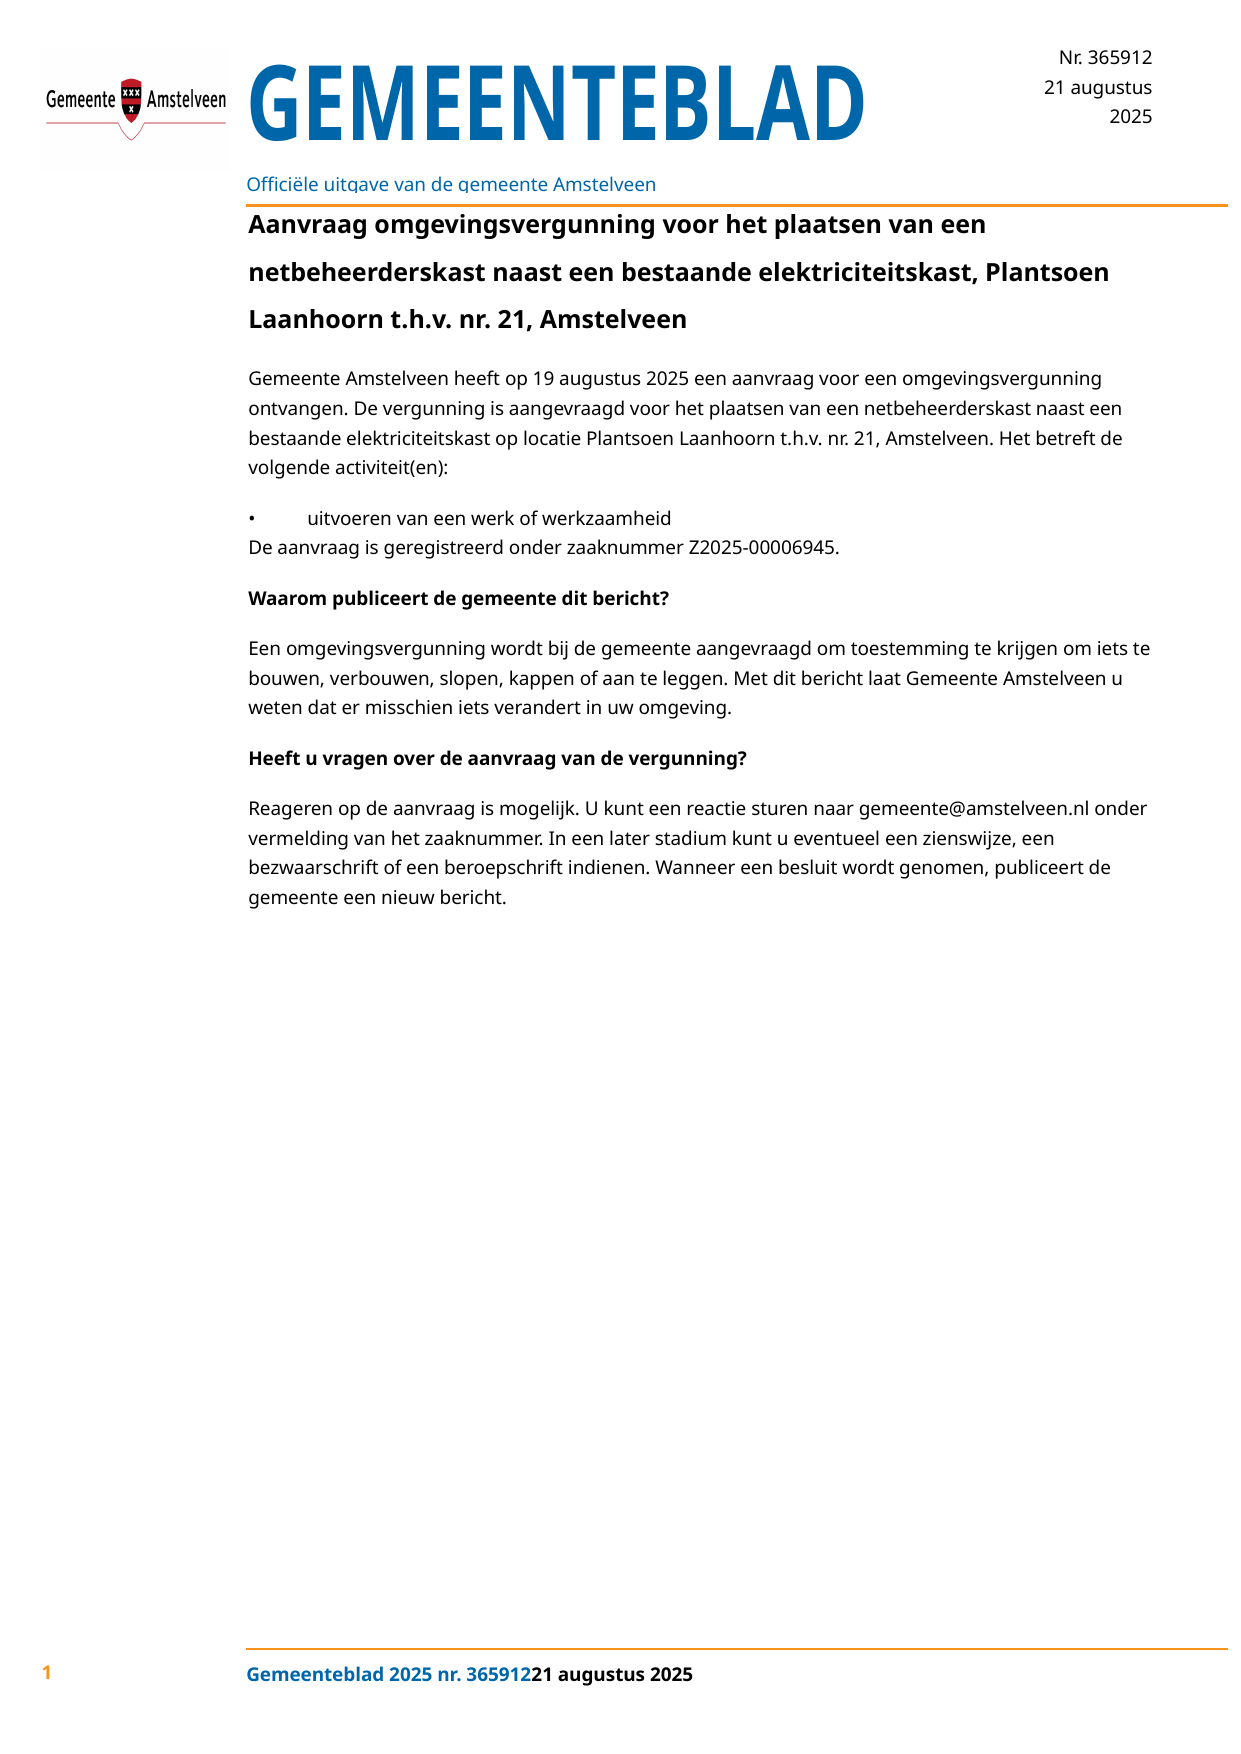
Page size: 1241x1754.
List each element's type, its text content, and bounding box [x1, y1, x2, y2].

text Reageren op de aanvraag is mogelijk. U kunt een reactie sturen naar gemeente@amstelveen.nl onder vermelding van het zaaknummer. In een later stadium kunt u eventueel een zienswijze, een bezwaarschrift of een beroepschrift indienen. Wanneer een besluit wordt genomen, publiceert de gemeente een nieuw bericht. [248, 795, 1152, 909]
text Een omgevingsvergunning wordt bij de gemeente aangevraagd om toestemming te krijgen om iets te bouwen, verbouwen, slopen, kappen of aan te leggen. Met dit bericht laat Gemeente Amstelveen u weten dat er misschien iets verandert in uw omgeving. [248, 635, 1152, 720]
list uitvoeren van een werk of werkzaamheid [248, 505, 1152, 530]
text Waarom publiceert de gemeente dit bericht? [248, 585, 1152, 610]
text Heeft u vragen over de aanvraag van de vergunning? [248, 745, 1152, 770]
text Aanvraag omgevingsvergunning voor het plaatsen van een netbeheerderskast naast een bestaande elektriciteitskast, Plantsoen Laanhoorn t.h.v. nr. 21, Amstelveen [248, 207, 1152, 336]
picture [41, 47, 231, 172]
text De aanvraag is geregistreerd onder zaaknummer Z2025-00006945. [248, 534, 1152, 560]
text Gemeente Amstelveen heeft op 19 augustus 2025 een aanvraag voor een omgevingsvergunning ontvangen. De vergunning is aangevraagd voor het plaatsen van een netbeheerderskast naast een bestaande elektriciteitskast op locatie Plantsoen Laanhoorn t.h.v. nr. 21, Amstelveen. Het betreft de volgende activiteit(en): [248, 366, 1152, 480]
